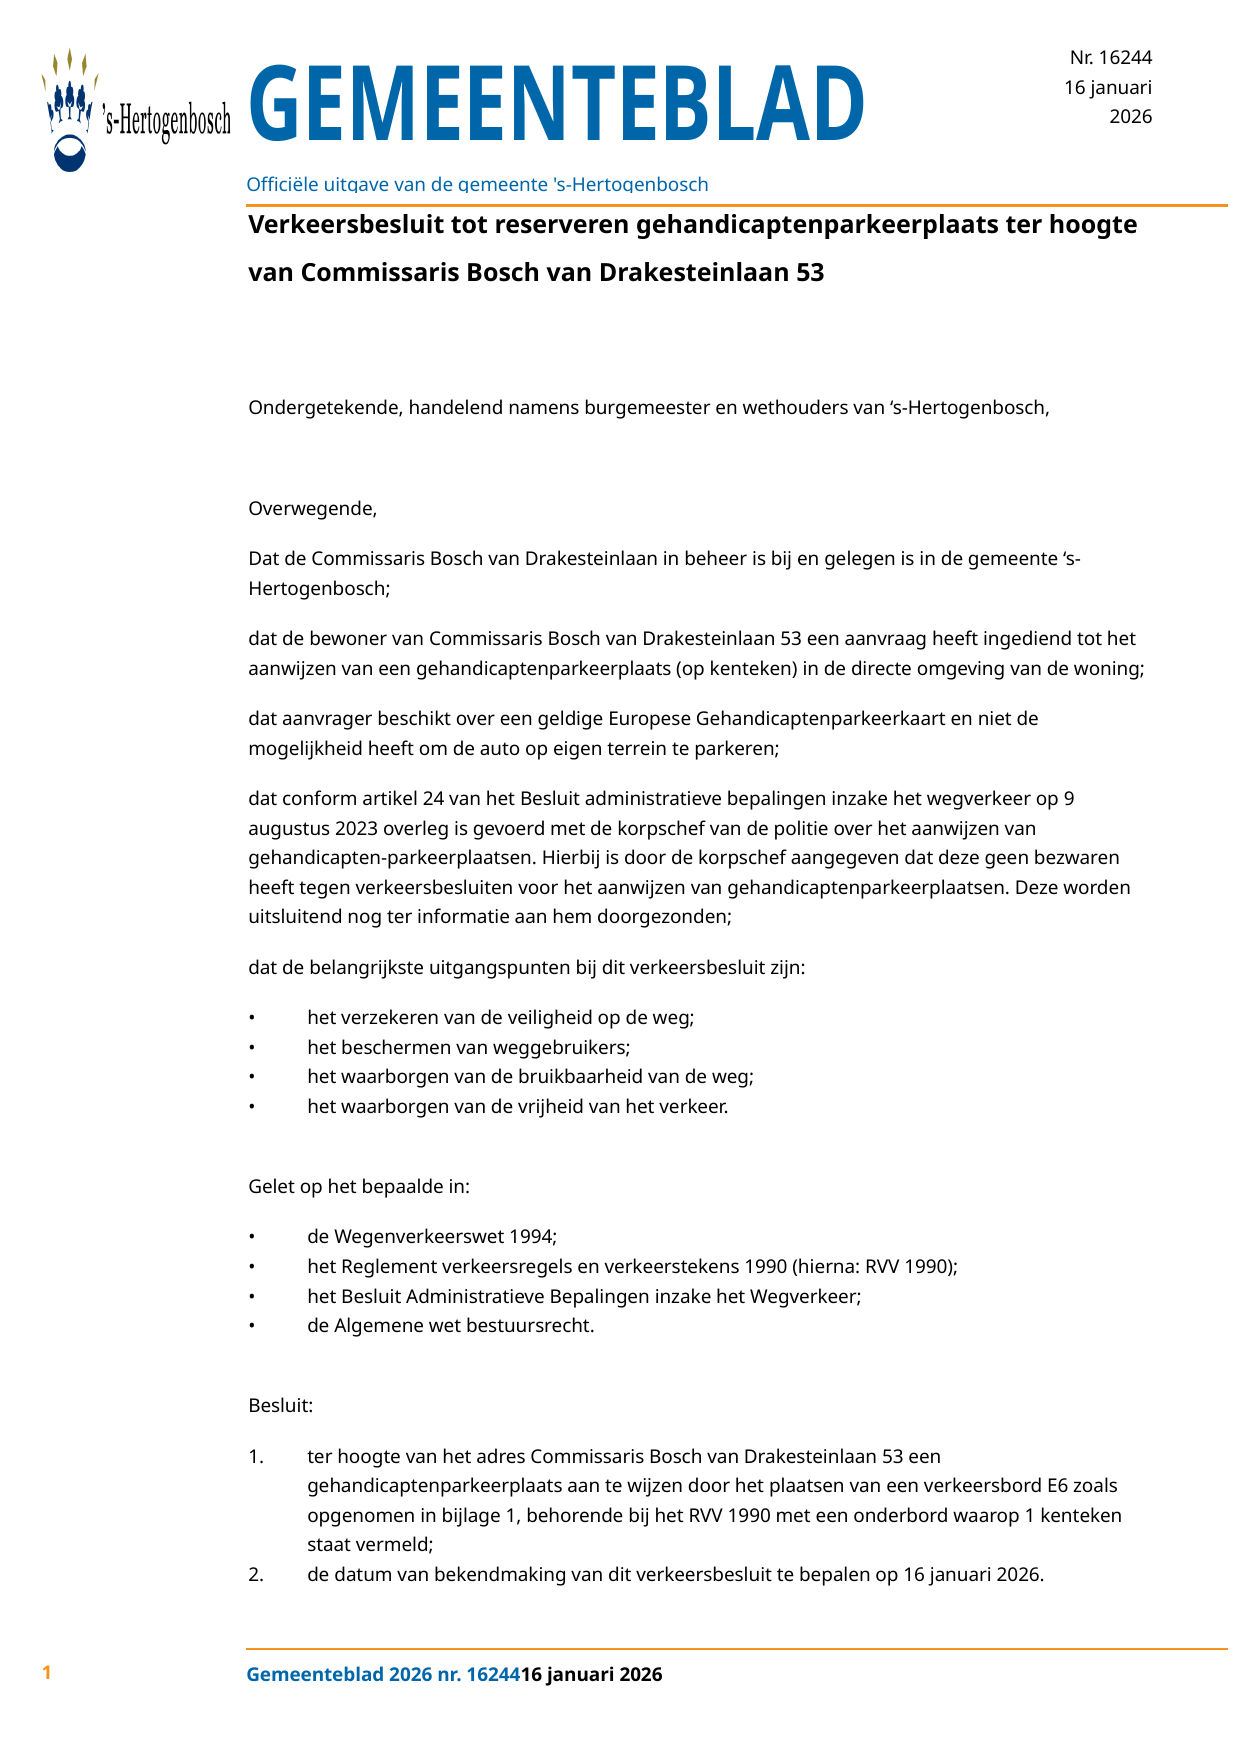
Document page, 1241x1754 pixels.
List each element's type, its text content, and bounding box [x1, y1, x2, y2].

text dat aanvrager beschikt over een geldige Europese Gehandicaptenparkeerkaart en niet de mogelijkheid heeft om de auto op eigen terrein te parkeren; [248, 705, 1152, 761]
text dat de belangrijkste uitgangspunten bij dit verkeersbesluit zijn: [248, 954, 1152, 980]
list de Algemene wet bestuursrecht. [248, 1312, 1152, 1338]
picture [41, 47, 231, 172]
list het waarborgen van de bruikbaarheid van de weg; [248, 1064, 1152, 1089]
list het Reglement verkeersregels en verkeerstekens 1990 (hierna: RVV 1990); [248, 1253, 1152, 1279]
list het beschermen van weggebruikers; [248, 1034, 1152, 1060]
text Besluit: [248, 1392, 1152, 1418]
text Overwegende, [248, 495, 1152, 521]
list het verzekeren van de veiligheid op de weg; [248, 1004, 1152, 1030]
text Dat de Commissaris Bosch van Drakesteinlaan in beheer is bij en gelegen is in de gemeente ‘s-Hertogenbosch; [248, 545, 1152, 601]
text dat conform artikel 24 van het Besluit administratieve bepalingen inzake het wegverkeer op 9 augustus 2023 overleg is gevoerd met de korpschef van de politie over het aanwijzen van gehandicapten-parkeerplaatsen. Hierbij is door de korpschef aangegeven dat deze geen bezwaren heeft tegen verkeersbesluiten voor het aanwijzen van gehandicaptenparkeerplaatsen. Deze worden uitsluitend nog ter informatie aan hem doorgezonden; [248, 785, 1152, 929]
text Ondergetekende, handelend namens burgemeester en wethouders van ‘s-Hertogenbosch, [248, 394, 1152, 420]
list het Besluit Administratieve Bepalingen inzake het Wegverkeer; [248, 1283, 1152, 1308]
list de datum van bekendmaking van dit verkeersbesluit te bepalen op 16 januari 2026. [248, 1561, 1152, 1587]
list ter hoogte van het adres Commissaris Bosch van Drakesteinlaan 53 een gehandicaptenparkeerplaats aan te wijzen door het plaatsen van een verkeersbord E6 zoals opgenomen in bijlage 1, behorende bij het RVV 1990 met een onderbord waarop 1 kenteken staat vermeld; [248, 1443, 1152, 1557]
text Verkeersbesluit tot reserveren gehandicaptenparkeerplaats ter hoogte van Commissaris Bosch van Drakesteinlaan 53 [248, 207, 1152, 288]
text dat de bewoner van Commissaris Bosch van Drakesteinlaan 53 een aanvraag heeft ingediend tot het aanwijzen van een gehandicaptenparkeerplaats (op kenteken) in de directe omgeving van de woning; [248, 625, 1152, 681]
text Gelet op het bepaalde in: [248, 1173, 1152, 1199]
list de Wegenverkeerswet 1994; [248, 1224, 1152, 1249]
list het waarborgen van de vrijheid van het verkeer. [248, 1093, 1152, 1119]
